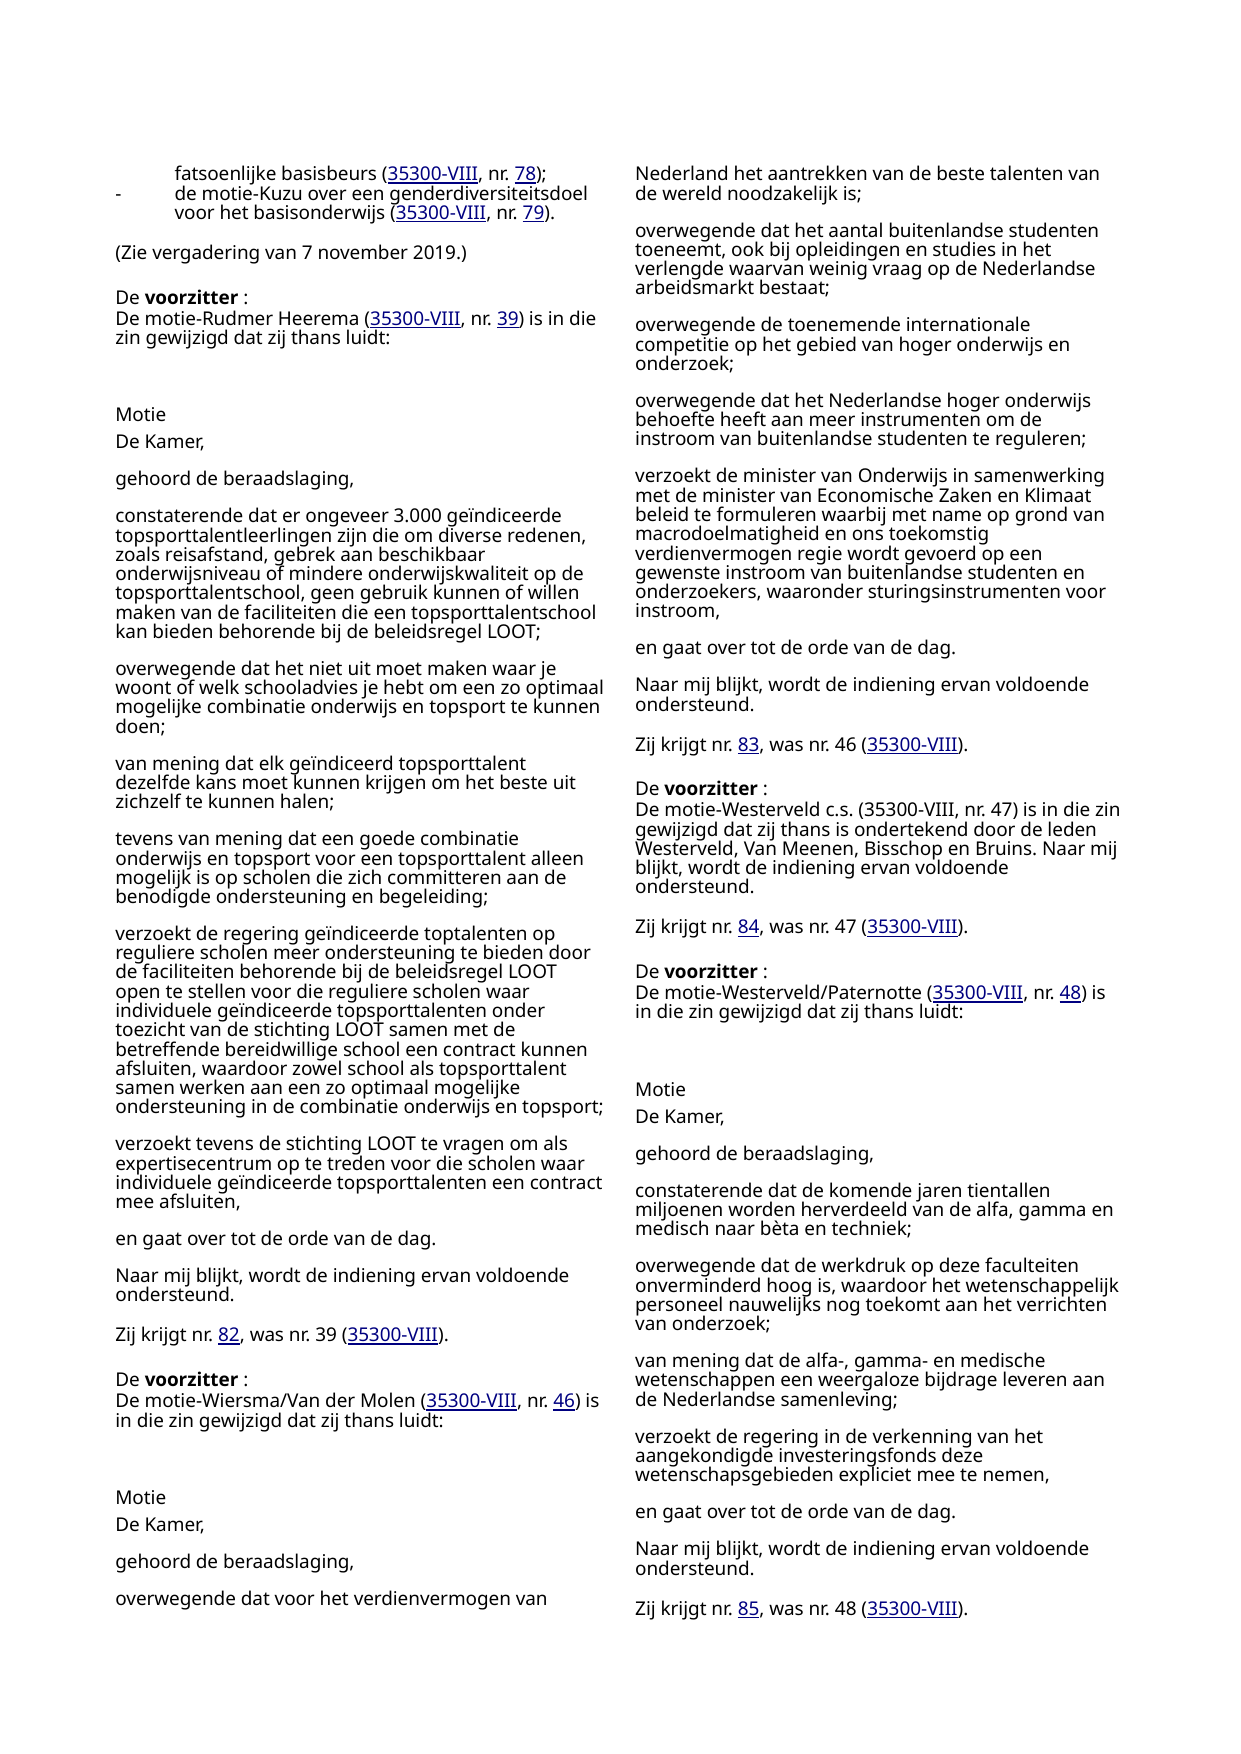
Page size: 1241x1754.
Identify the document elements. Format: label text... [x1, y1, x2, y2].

text De motie-Rudmer Heerema (35300-VIII, nr. 39) is in die zin gewijzigd dat zij thans luidt: [115, 310, 605, 348]
text De motie-Wiersma/Van der Molen (35300-VIII, nr. 46) is in die zin gewijzigd dat zij thans luidt: [115, 1392, 605, 1431]
text Zij krijgt nr. 82, was nr. 39 (35300-VIII). [115, 1326, 605, 1346]
text Naar mij blijkt, wordt de indiening ervan voldoende ondersteund. [635, 676, 1125, 715]
text De voorzitter : [635, 776, 1125, 801]
text De Kamer, [115, 433, 605, 453]
text gehoord de beraadslaging, [635, 1145, 1125, 1164]
text Naar mij blijkt, wordt de indiening ervan voldoende ondersteund. [635, 1540, 1125, 1579]
text overwegende dat het niet uit moet maken waar je woont of welk schooladvies je hebt om een zo optimaal mogelijke combinatie onderwijs en topsport te kunnen doen; [115, 660, 605, 737]
text De Kamer, [115, 1516, 605, 1535]
text tevens van mening dat een goede combinatie onderwijs en topsport voor een topsporttalent alleen mogelijk is op scholen die zich committeren aan de benodigde ondersteuning en begeleiding; [115, 830, 605, 907]
text Naar mij blijkt, wordt de indiening ervan voldoende ondersteund. [115, 1267, 605, 1306]
list de motie-Kuzu over een genderdiversiteitsdoel voor het basisonderwijs (35300-VIII, nr. 79). [115, 184, 605, 223]
text Nederland het aantrekken van de beste talenten van de wereld noodzakelijk is; [635, 165, 1125, 204]
text De Kamer, [635, 1108, 1125, 1127]
text verzoekt tevens de stichting LOOT te vragen om als expertisecentrum op te treden voor die scholen waar individuele geïndiceerde topsporttalenten een contract mee afsluiten, [115, 1135, 605, 1212]
text overwegende dat voor het verdienvermogen van [115, 1590, 605, 1609]
text De voorzitter : [115, 284, 605, 310]
text overwegende dat het aantal buitenlandse studenten toeneemt, ook bij opleidingen en studies in het verlengde waarvan weinig vraag op de Nederlandse arbeidsmarkt bestaat; [635, 222, 1125, 299]
text constaterende dat de komende jaren tientallen miljoenen worden herverdeeld van de alfa, gamma en medisch naar bèta en techniek; [635, 1182, 1125, 1240]
text en gaat over tot de orde van de dag. [115, 1230, 605, 1249]
text Zij krijgt nr. 83, was nr. 46 (35300-VIII). [635, 736, 1125, 755]
text van mening dat de alfa-, gamma- en medische wetenschappen een weergaloze bijdrage leveren aan de Nederlandse samenleving; [635, 1352, 1125, 1410]
text verzoekt de regering in de verkenning van het aangekondigde investeringsfonds deze wetenschapsgebieden expliciet mee te nemen, [635, 1428, 1125, 1486]
text en gaat over tot de orde van de dag. [635, 1503, 1125, 1522]
text verzoekt de regering geïndiceerde toptalenten op reguliere scholen meer ondersteuning te bieden door de faciliteiten behorende bij de beleidsregel LOOT open te stellen voor die reguliere scholen waar individuele geïndiceerde topsporttalenten onder toezicht van de stichting LOOT samen met de betreffende bereidwillige school een contract kunnen afsluiten, waardoor zowel school als topsporttalent samen werken aan een zo optimaal mogelijke ondersteuning in de combinatie onderwijs en topsport; [115, 925, 605, 1118]
text Motie [115, 1484, 605, 1510]
text De voorzitter : [115, 1367, 605, 1392]
text De motie-Westerveld c.s. (35300-VIII, nr. 47) is in die zin gewijzigd dat zij thans is ondertekend door de leden Westerveld, Van Meenen, Bisschop en Bruins. Naar mij blijkt, wordt de indiening ervan voldoende ondersteund. [635, 801, 1125, 898]
text (Zie vergadering van 7 november 2019.) [115, 244, 605, 263]
text overwegende dat het Nederlandse hoger onderwijs behoefte heeft aan meer instrumenten om de instroom van buitenlandse studenten te reguleren; [635, 392, 1125, 450]
text overwegende dat de werkdruk op deze faculteiten onverminderd hoog is, waardoor het wetenschappelijk personeel nauwelijks nog toekomt aan het verrichten van onderzoek; [635, 1257, 1125, 1334]
text gehoord de beraadslaging, [115, 1553, 605, 1572]
text Motie [635, 1076, 1125, 1102]
text Zij krijgt nr. 85, was nr. 48 (35300-VIII). [635, 1599, 1125, 1619]
text gehoord de beraadslaging, [115, 470, 605, 489]
text Zij krijgt nr. 84, was nr. 47 (35300-VIII). [635, 918, 1125, 938]
text verzoekt de minister van Onderwijs in samenwerking met de minister van Economische Zaken en Klimaat beleid te formuleren waarbij met name op grond van macrodoelmatigheid en ons toekomstig verdienvermogen regie wordt gevoerd op een gewenste instroom van buitenlandse studenten en onderzoekers, waaronder sturingsinstrumenten voor instroom, [635, 467, 1125, 622]
text Motie [115, 402, 605, 427]
text constaterende dat er ongeveer 3.000 geïndiceerde topsporttalentleerlingen zijn die om diverse redenen, zoals reisafstand, gebrek aan beschikbaar onderwijsniveau of mindere onderwijskwaliteit op de topsporttalentschool, geen gebruik kunnen of willen maken van de faciliteiten die een topsporttalentschool kan bieden behorende bij de beleidsregel LOOT; [115, 507, 605, 642]
text van mening dat elk geïndiceerd topsporttalent dezelfde kans moet kunnen krijgen om het beste uit zichzelf te kunnen halen; [115, 755, 605, 812]
text en gaat over tot de orde van de dag. [635, 639, 1125, 658]
list fatsoenlijke basisbeurs (35300-VIII, nr. 78); [115, 165, 605, 184]
text overwegende de toenemende internationale competitie op het gebied van hoger onderwijs en onderzoek; [635, 316, 1125, 374]
text De motie-Westerveld/Paternotte (35300-VIII, nr. 48) is in die zin gewijzigd dat zij thans luidt: [635, 984, 1125, 1023]
text De voorzitter : [635, 958, 1125, 984]
